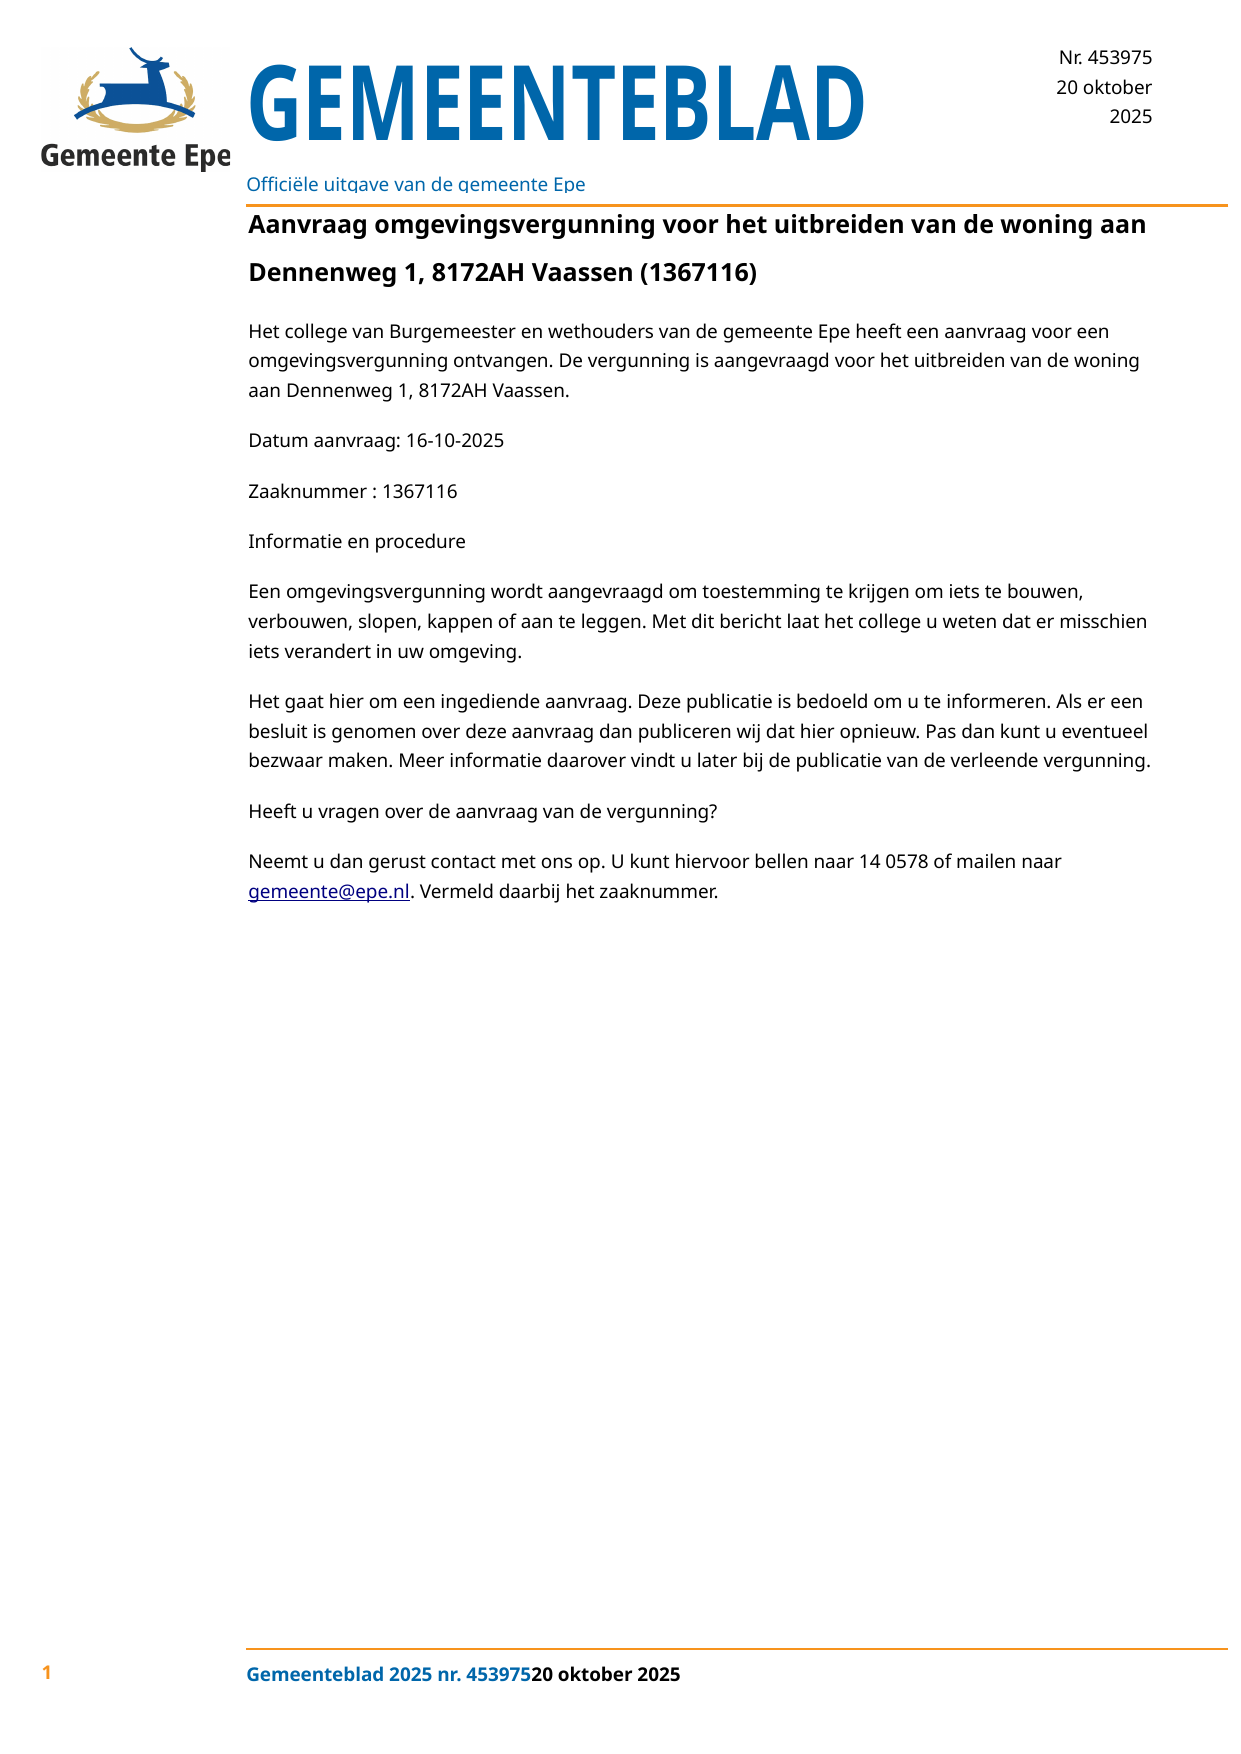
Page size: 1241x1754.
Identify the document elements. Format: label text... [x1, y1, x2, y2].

text Het gaat hier om een ingediende aanvraag. Deze publicatie is bedoeld om u te informeren. Als er een besluit is genomen over deze aanvraag dan publiceren wij dat hier opnieuw. Pas dan kunt u eventueel bezwaar maken. Meer informatie daarover vindt u later bij de publicatie van de verleende vergunning. [248, 688, 1152, 773]
text Het college van Burgemeester en wethouders van de gemeente Epe heeft een aanvraag voor een omgevingsvergunning ontvangen. De vergunning is aangevraagd voor het uitbreiden van de woning aan Dennenweg 1, 8172AH Vaassen. [248, 318, 1152, 403]
text Informatie en procedure [248, 528, 1152, 554]
text Datum aanvraag: 16-10-2025 [248, 427, 1152, 453]
text Neemt u dan gerust contact met ons op. U kunt hiervoor bellen naar 14 0578 of mailen naar gemeente@epe.nl. Vermeld daarbij het zaaknummer. [248, 848, 1152, 904]
text Zaaknummer : 1367116 [248, 478, 1152, 504]
picture [41, 47, 231, 172]
text Een omgevingsvergunning wordt aangevraagd om toestemming te krijgen om iets te bouwen, verbouwen, slopen, kappen of aan te leggen. Met dit bericht laat het college u weten dat er misschien iets verandert in uw omgeving. [248, 579, 1152, 664]
text Heeft u vragen over de aanvraag van de vergunning? [248, 798, 1152, 824]
text Aanvraag omgevingsvergunning voor het uitbreiden van de woning aan Dennenweg 1, 8172AH Vaassen (1367116) [248, 207, 1152, 288]
